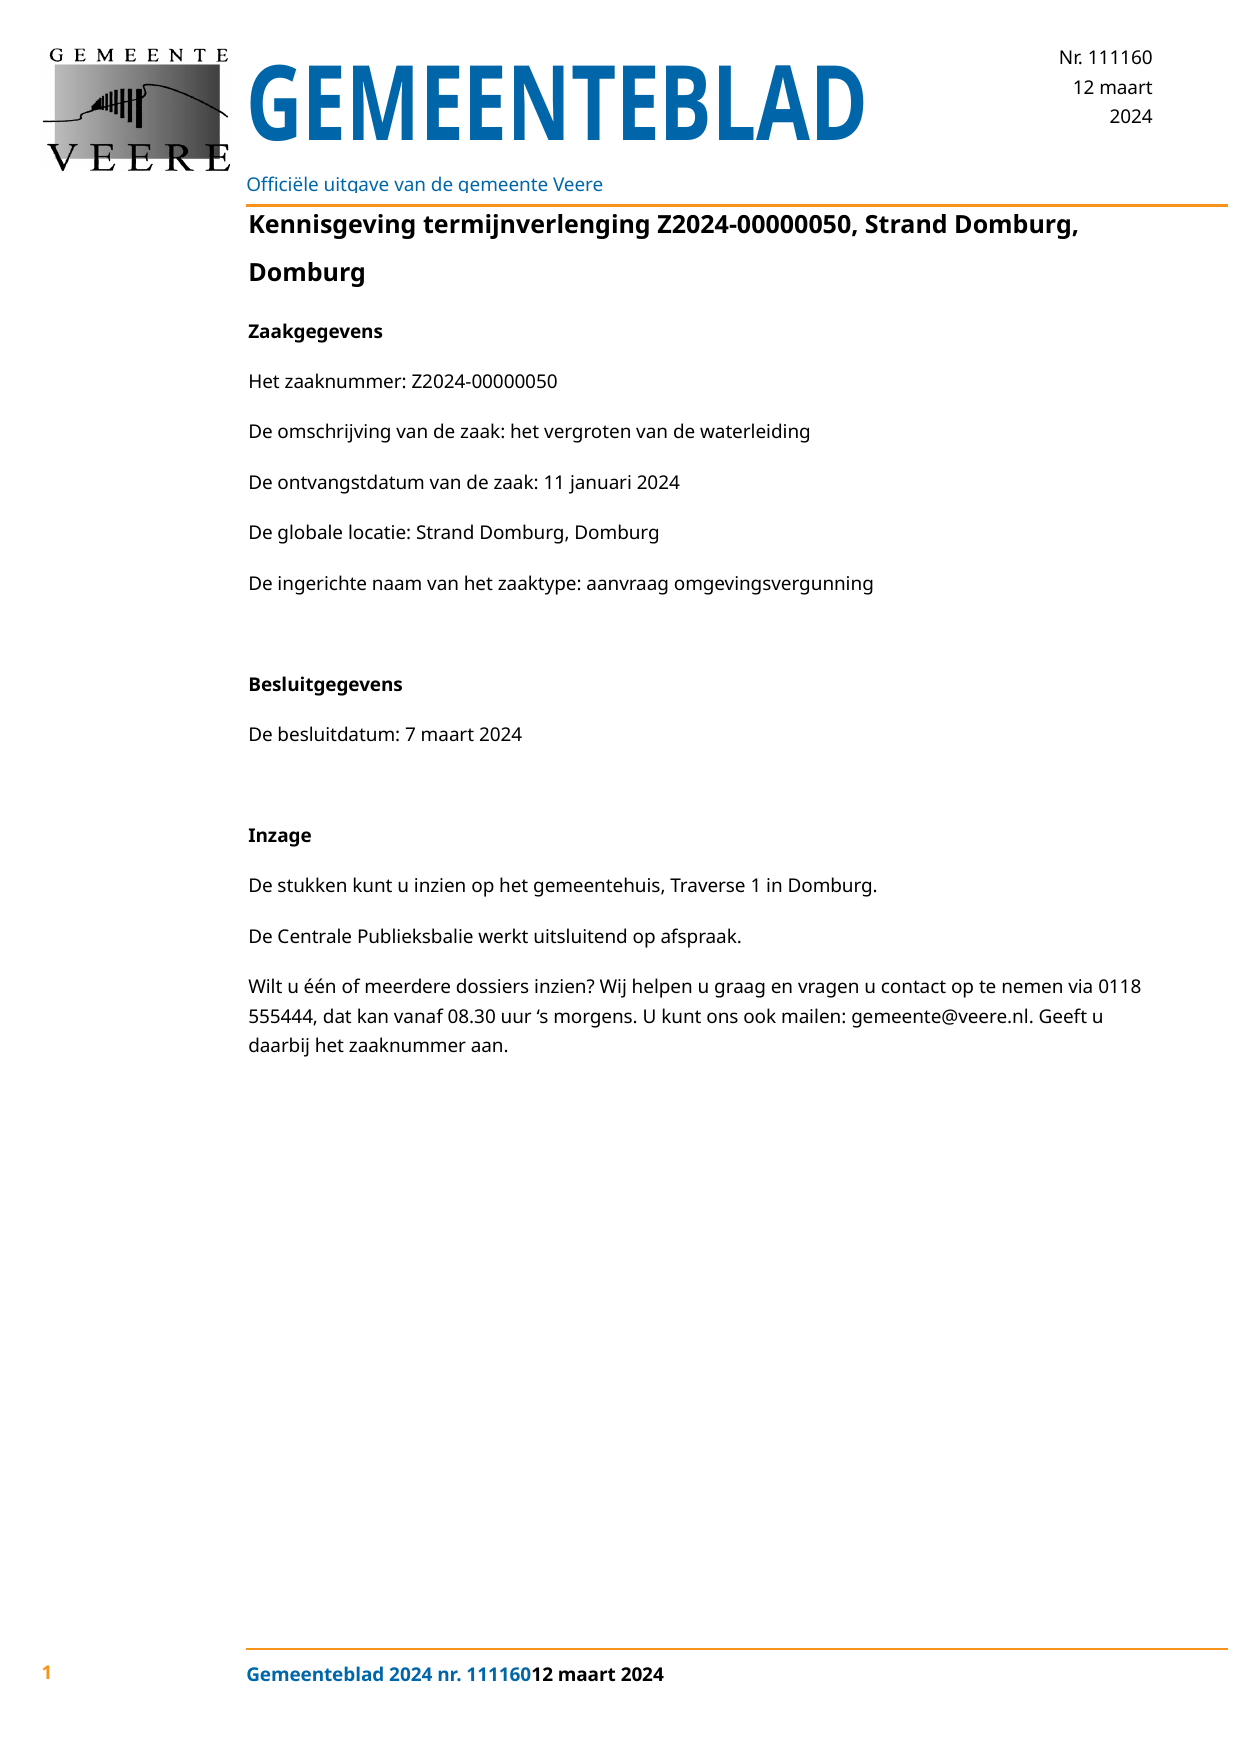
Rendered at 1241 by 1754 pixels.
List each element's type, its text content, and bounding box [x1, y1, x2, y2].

text De ontvangstdatum van de zaak: 11 januari 2024 [248, 469, 1152, 495]
text De stukken kunt u inzien op het gemeentehuis, Traverse 1 in Domburg. [248, 872, 1152, 898]
text Het zaaknummer: Z2024-00000050 [248, 368, 1152, 394]
text De omschrijving van de zaak: het vergroten van de waterleiding [248, 419, 1152, 444]
text De besluitdatum: 7 maart 2024 [248, 721, 1152, 747]
text Besluitgegevens [248, 671, 1152, 697]
text Wilt u één of meerdere dossiers inzien? Wij helpen u graag en vragen u contact op te nemen via 0118 555444, dat kan vanaf 08.30 uur ‘s morgens. U kunt ons ook mailen: gemeente@veere.nl. Geeft u daarbij het zaaknummer aan. [248, 973, 1152, 1058]
text Zaakgegevens [248, 318, 1152, 344]
text De Centrale Publieksbalie werkt uitsluitend op afspraak. [248, 923, 1152, 949]
text De ingerichte naam van het zaaktype: aanvraag omgevingsvergunning [248, 570, 1152, 596]
text De globale locatie: Strand Domburg, Domburg [248, 519, 1152, 545]
text Inzage [248, 822, 1152, 848]
text Kennisgeving termijnverlenging Z2024-00000050, Strand Domburg, Domburg [248, 207, 1152, 288]
picture [41, 47, 231, 172]
